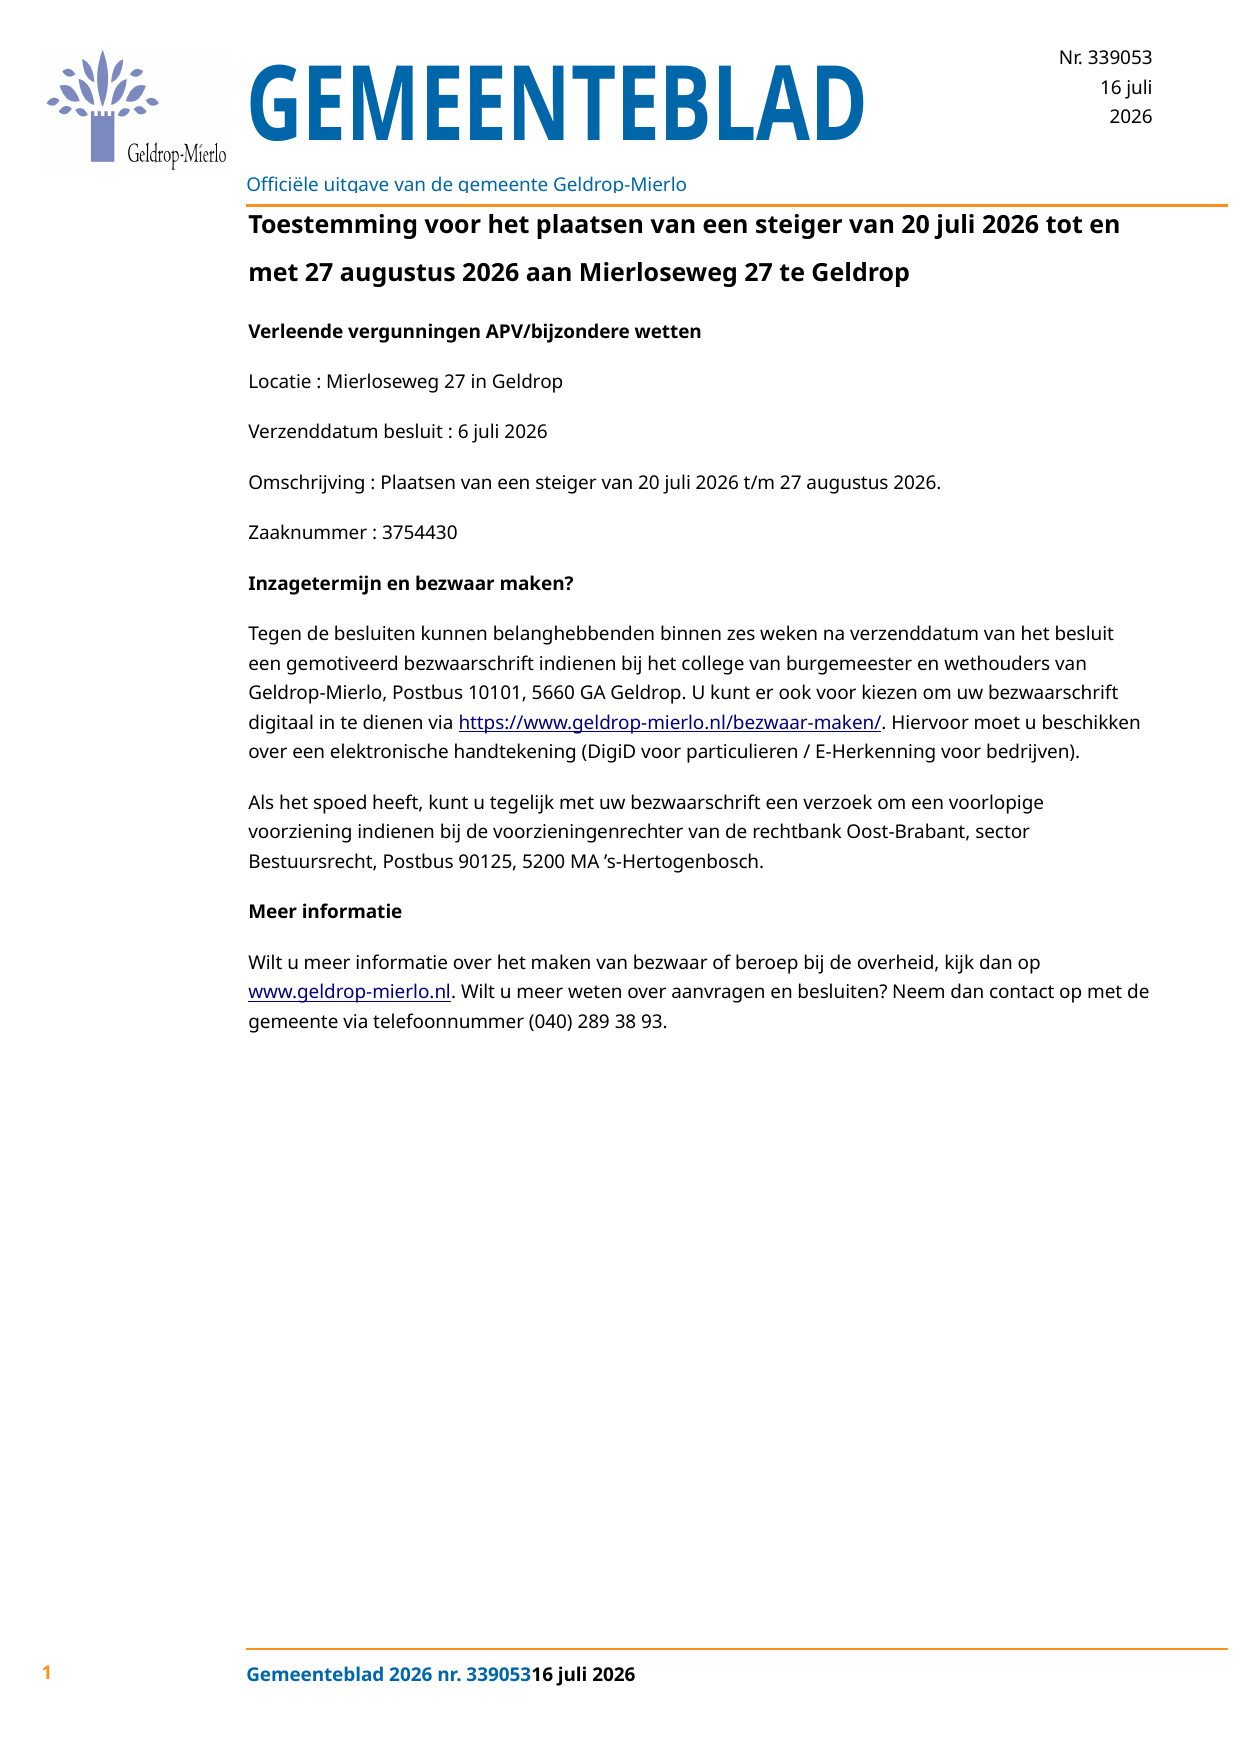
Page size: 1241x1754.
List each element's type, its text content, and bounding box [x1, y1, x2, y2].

picture [41, 47, 231, 172]
text Wilt u meer informatie over het maken van bezwaar of beroep bij de overheid, kijk dan op www.geldrop-mierlo.nl. Wilt u meer weten over aanvragen en besluiten? Neem dan contact op met de gemeente via telefoonnummer (040) 289 38 93. [248, 949, 1152, 1034]
text Verleende vergunningen APV/bijzondere wetten [248, 318, 1152, 344]
text Verzenddatum besluit : 6 juli 2026 [248, 419, 1152, 444]
text Inzagetermijn en bezwaar maken? [248, 570, 1152, 596]
text Omschrijving : Plaatsen van een steiger van 20 juli 2026 t/m 27 augustus 2026. [248, 469, 1152, 495]
text Toestemming voor het plaatsen van een steiger van 20 juli 2026 tot en met 27 augustus 2026 aan Mierloseweg 27 te Geldrop [248, 207, 1152, 288]
text Locatie : Mierloseweg 27 in Geldrop [248, 368, 1152, 394]
text Zaaknummer : 3754430 [248, 519, 1152, 545]
text Tegen de besluiten kunnen belanghebbenden binnen zes weken na verzenddatum van het besluit een gemotiveerd bezwaarschrift indienen bij het college van burgemeester en wethouders van Geldrop-Mierlo, Postbus 10101, 5660 GA Geldrop. U kunt er ook voor kiezen om uw bezwaarschrift digitaal in te dienen via https://www.geldrop-mierlo.nl/bezwaar-maken/. Hiervoor moet u beschikken over een elektronische handtekening (DigiD voor particulieren / E-Herkenning voor bedrijven). [248, 620, 1152, 764]
text Als het spoed heeft, kunt u tegelijk met uw bezwaarschrift een verzoek om een voorlopige voorziening indienen bij de voorzieningenrechter van de rechtbank Oost-Brabant, sector Bestuursrecht, Postbus 90125, 5200 MA ’s-Hertogenbosch. [248, 789, 1152, 874]
text Meer informatie [248, 899, 1152, 924]
